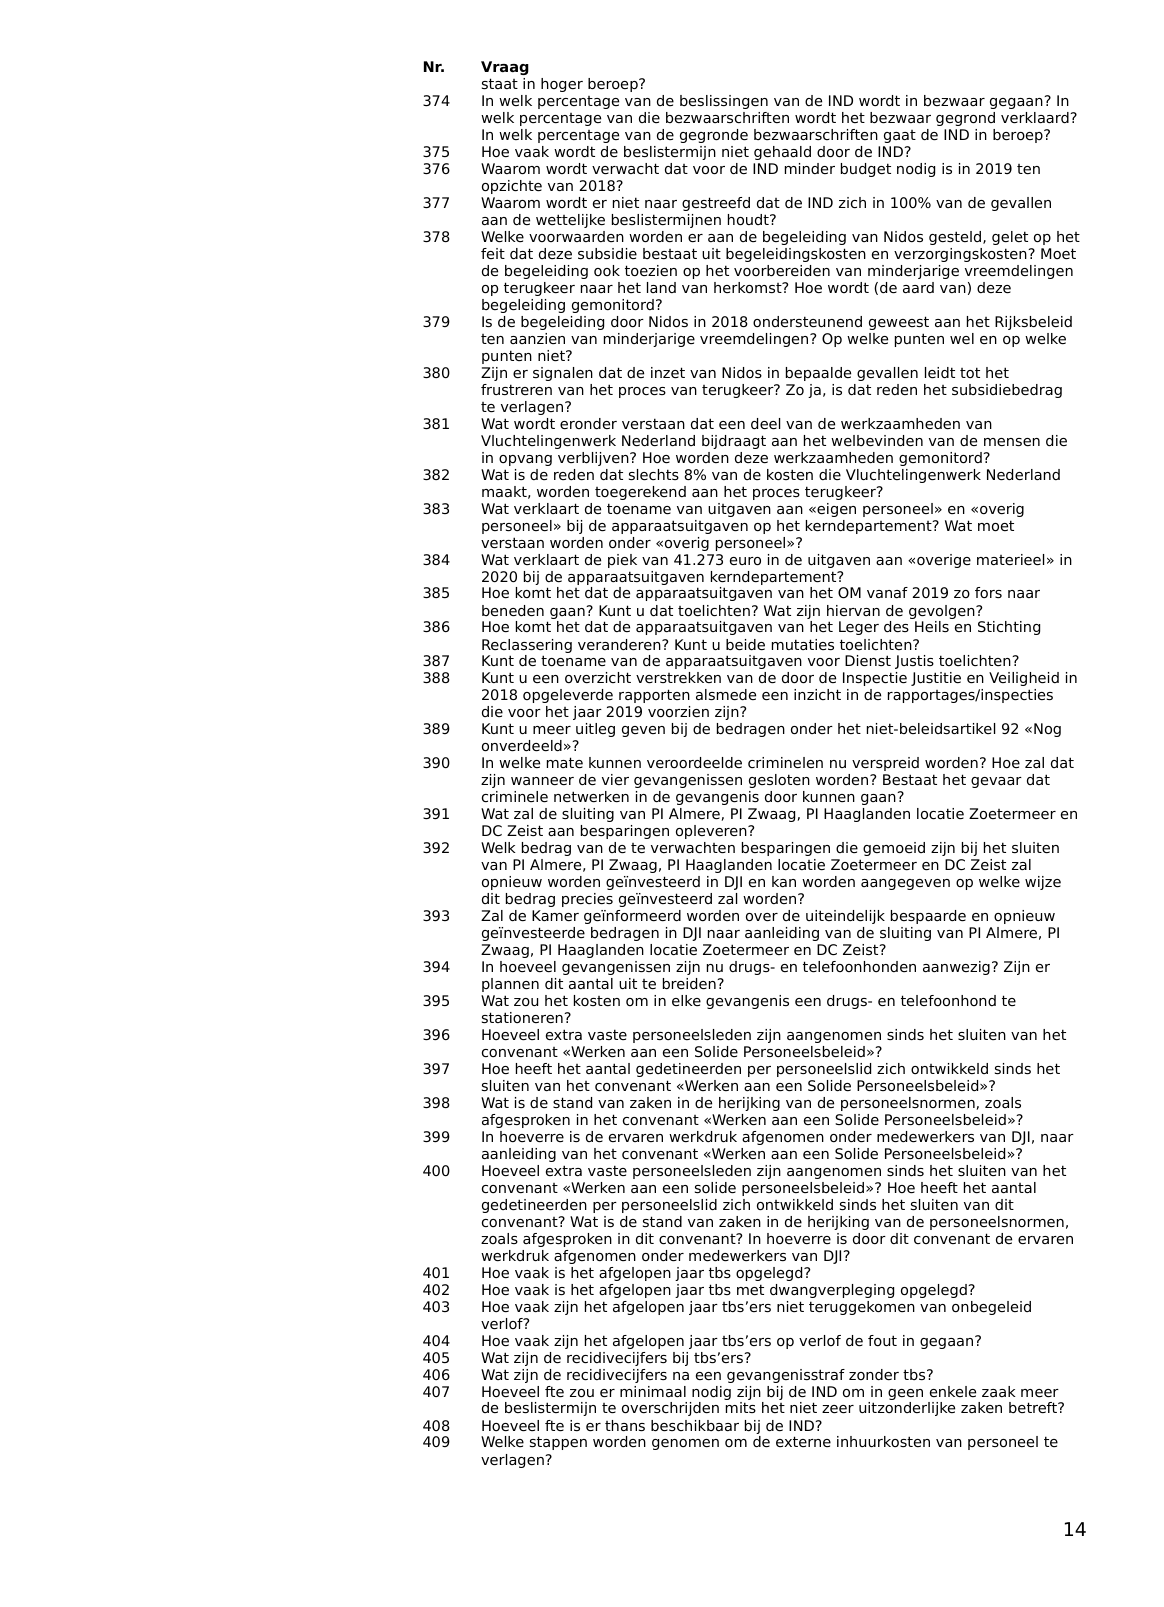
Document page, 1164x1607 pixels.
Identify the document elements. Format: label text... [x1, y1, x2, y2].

table_cell 392 [422, 840, 475, 908]
table_cell 387 [422, 653, 475, 670]
table_cell Wat is de stand van zaken in de herijking van de personeelsnormen, zoals afgesproken in het convenant «Werken aan een Solide Personeelsbeleid»? [475, 1095, 1087, 1129]
table_cell 380 [422, 365, 475, 416]
table_cell 397 [422, 1061, 475, 1095]
table_cell Hoeveel extra vaste personeelsleden zijn aangenomen sinds het sluiten van het convenant «Werken aan een solide personeelsbeleid»? Hoe heeft het aantal gedetineerden per personeelslid zich ontwikkeld sinds het sluiten van dit convenant? Wat is de stand van zaken in de herijking van de personeelsnormen, zoals afgesproken in dit convenant? In hoeverre is door dit convenant de ervaren werkdruk afgenomen onder medewerkers van DJI? [475, 1163, 1087, 1264]
table_cell Kunt u meer uitleg geven bij de bedragen onder het niet-beleidsartikel 92 «Nog onverdeeld»? [475, 721, 1087, 755]
table_cell Zijn er signalen dat de inzet van Nidos in bepaalde gevallen leidt tot het frustreren van het proces van terugkeer? Zo ja, is dat reden het subsidiebedrag te verlagen? [475, 365, 1087, 416]
table_cell Kunt de toename van de apparaatsuitgaven voor Dienst Justis toelichten? [475, 653, 1087, 670]
table_cell Hoe komt het dat de apparaatsuitgaven van het Leger des Heils en Stichting Reclassering veranderen? Kunt u beide mutaties toelichten? [475, 619, 1087, 653]
table_cell 390 [422, 755, 475, 806]
table_cell 402 [422, 1282, 475, 1298]
table_cell 381 [422, 416, 475, 467]
table_cell Hoe vaak is het afgelopen jaar tbs opgelegd? [475, 1265, 1087, 1282]
table_cell 389 [422, 721, 475, 755]
table_cell 382 [422, 467, 475, 501]
table_cell Wat wordt eronder verstaan dat een deel van de werkzaamheden van Vluchtelingenwerk Nederland bijdraagt aan het welbevinden van de mensen die in opvang verblijven? Hoe worden deze werkzaamheden gemonitord? [475, 416, 1087, 467]
table_cell Wat zal de sluiting van PI Almere, PI Zwaag, PI Haaglanden locatie Zoetermeer en DC Zeist aan besparingen opleveren? [475, 806, 1087, 840]
table_cell In welke mate kunnen veroordeelde criminelen nu verspreid worden? Hoe zal dat zijn wanneer de vier gevangenissen gesloten worden? Bestaat het gevaar dat criminele netwerken in de gevangenis door kunnen gaan? [475, 755, 1087, 806]
table_cell 378 [422, 229, 475, 314]
table_cell In hoeverre is de ervaren werkdruk afgenomen onder medewerkers van DJI, naar aanleiding van het convenant «Werken aan een Solide Personeelsbeleid»? [475, 1129, 1087, 1163]
table_cell Hoe heeft het aantal gedetineerden per personeelslid zich ontwikkeld sinds het sluiten van het convenant «Werken aan een Solide Personeelsbeleid»? [475, 1061, 1087, 1095]
table_cell 376 [422, 161, 475, 195]
table_cell Hoe vaak is het afgelopen jaar tbs met dwangverpleging opgelegd? [475, 1282, 1087, 1298]
table_cell Hoe vaak zijn het afgelopen jaar tbs’ers op verlof de fout in gegaan? [475, 1333, 1087, 1349]
table_cell 408 [422, 1418, 475, 1434]
table_cell 375 [422, 144, 475, 161]
table_cell Hoe komt het dat de apparaatsuitgaven van het OM vanaf 2019 zo fors naar beneden gaan? Kunt u dat toelichten? Wat zijn hiervan de gevolgen? [475, 585, 1087, 619]
table_cell 386 [422, 619, 475, 653]
table_cell Wat verklaart de piek van 41.273 euro in de uitgaven aan «overige materieel» in 2020 bij de apparaatsuitgaven kerndepartement? [475, 551, 1087, 585]
table_cell Is de begeleiding door Nidos in 2018 ondersteunend geweest aan het Rijksbeleid ten aanzien van minderjarige vreemdelingen? Op welke punten wel en op welke punten niet? [475, 314, 1087, 365]
table_cell staat in hoger beroep? [475, 76, 1087, 93]
table_cell 385 [422, 585, 475, 619]
table_cell Waarom wordt er niet naar gestreefd dat de IND zich in 100% van de gevallen aan de wettelijke beslistermijnen houdt? [475, 195, 1087, 229]
table_cell 377 [422, 195, 475, 229]
table_cell Waarom wordt verwacht dat voor de IND minder budget nodig is in 2019 ten opzichte van 2018? [475, 161, 1087, 195]
table_cell 405 [422, 1350, 475, 1366]
table_cell 406 [422, 1366, 475, 1383]
table_cell Kunt u een overzicht verstrekken van de door de Inspectie Justitie en Veiligheid in 2018 opgeleverde rapporten alsmede een inzicht in de rapportages/inspecties die voor het jaar 2019 voorzien zijn? [475, 670, 1087, 721]
table_cell 396 [422, 1027, 475, 1061]
table_cell 394 [422, 959, 475, 993]
table_cell Welk bedrag van de te verwachten besparingen die gemoeid zijn bij het sluiten van PI Almere, PI Zwaag, PI Haaglanden locatie Zoetermeer en DC Zeist zal opnieuw worden geïnvesteerd in DJI en kan worden aangegeven op welke wijze dit bedrag precies geïnvesteerd zal worden? [475, 840, 1087, 908]
table_cell Wat zijn de recidivecijfers bij tbs’ers? [475, 1350, 1087, 1366]
table_cell Wat zou het kosten om in elke gevangenis een drugs- en telefoonhond te stationeren? [475, 993, 1087, 1027]
table_cell 398 [422, 1095, 475, 1129]
table_cell Hoe vaak zijn het afgelopen jaar tbs’ers niet teruggekomen van onbegeleid verlof? [475, 1299, 1087, 1332]
table_cell Wat verklaart de toename van uitgaven aan «eigen personeel» en «overig personeel» bij de apparaatsuitgaven op het kerndepartement? Wat moet verstaan worden onder «overig personeel»? [475, 501, 1087, 551]
table_cell 379 [422, 314, 475, 365]
table_cell 391 [422, 806, 475, 840]
table_cell 403 [422, 1299, 475, 1332]
table_cell Wat is de reden dat slechts 8% van de kosten die Vluchtelingenwerk Nederland maakt, worden toegerekend aan het proces terugkeer? [475, 467, 1087, 501]
table_cell 383 [422, 501, 475, 551]
table_header Nr. [422, 59, 475, 76]
table_cell 395 [422, 993, 475, 1027]
table_cell Hoeveel fte zou er minimaal nodig zijn bij de IND om in geen enkele zaak meer de beslistermijn te overschrijden mits het niet zeer uitzonderlijke zaken betreft? [475, 1384, 1087, 1417]
table_cell 384 [422, 551, 475, 585]
table_cell In hoeveel gevangenissen zijn nu drugs- en telefoonhonden aanwezig? Zijn er plannen dit aantal uit te breiden? [475, 959, 1087, 993]
table_cell Welke stappen worden genomen om de externe inhuurkosten van personeel te verlagen? [475, 1434, 1087, 1468]
table_cell In welk percentage van de beslissingen van de IND wordt in bezwaar gegaan? In welk percentage van die bezwaarschriften wordt het bezwaar gegrond verklaard? In welk percentage van de gegronde bezwaarschriften gaat de IND in beroep? [475, 93, 1087, 144]
table_cell Hoeveel fte is er thans beschikbaar bij de IND? [475, 1418, 1087, 1434]
table_cell [422, 76, 475, 93]
table_cell 399 [422, 1129, 475, 1163]
table_cell 404 [422, 1333, 475, 1349]
table_cell 401 [422, 1265, 475, 1282]
table_cell 388 [422, 670, 475, 721]
table_cell Zal de Kamer geïnformeerd worden over de uiteindelijk bespaarde en opnieuw geïnvesteerde bedragen in DJI naar aanleiding van de sluiting van PI Almere, PI Zwaag, PI Haaglanden locatie Zoetermeer en DC Zeist? [475, 908, 1087, 959]
table_cell Hoeveel extra vaste personeelsleden zijn aangenomen sinds het sluiten van het convenant «Werken aan een Solide Personeelsbeleid»? [475, 1027, 1087, 1061]
table_cell 374 [422, 93, 475, 144]
table_cell Wat zijn de recidivecijfers na een gevangenisstraf zonder tbs? [475, 1366, 1087, 1383]
table_cell 407 [422, 1384, 475, 1417]
table_cell 400 [422, 1163, 475, 1264]
table_cell Welke voorwaarden worden er aan de begeleiding van Nidos gesteld, gelet op het feit dat deze subsidie bestaat uit begeleidingskosten en verzorgingskosten? Moet de begeleiding ook toezien op het voorbereiden van minderjarige vreemdelingen op terugkeer naar het land van herkomst? Hoe wordt (de aard van) deze begeleiding gemonitord? [475, 229, 1087, 314]
table_cell 393 [422, 908, 475, 959]
table_cell Hoe vaak wordt de beslistermijn niet gehaald door de IND? [475, 144, 1087, 161]
table_header Vraag [475, 59, 1087, 76]
table_cell 409 [422, 1434, 475, 1468]
